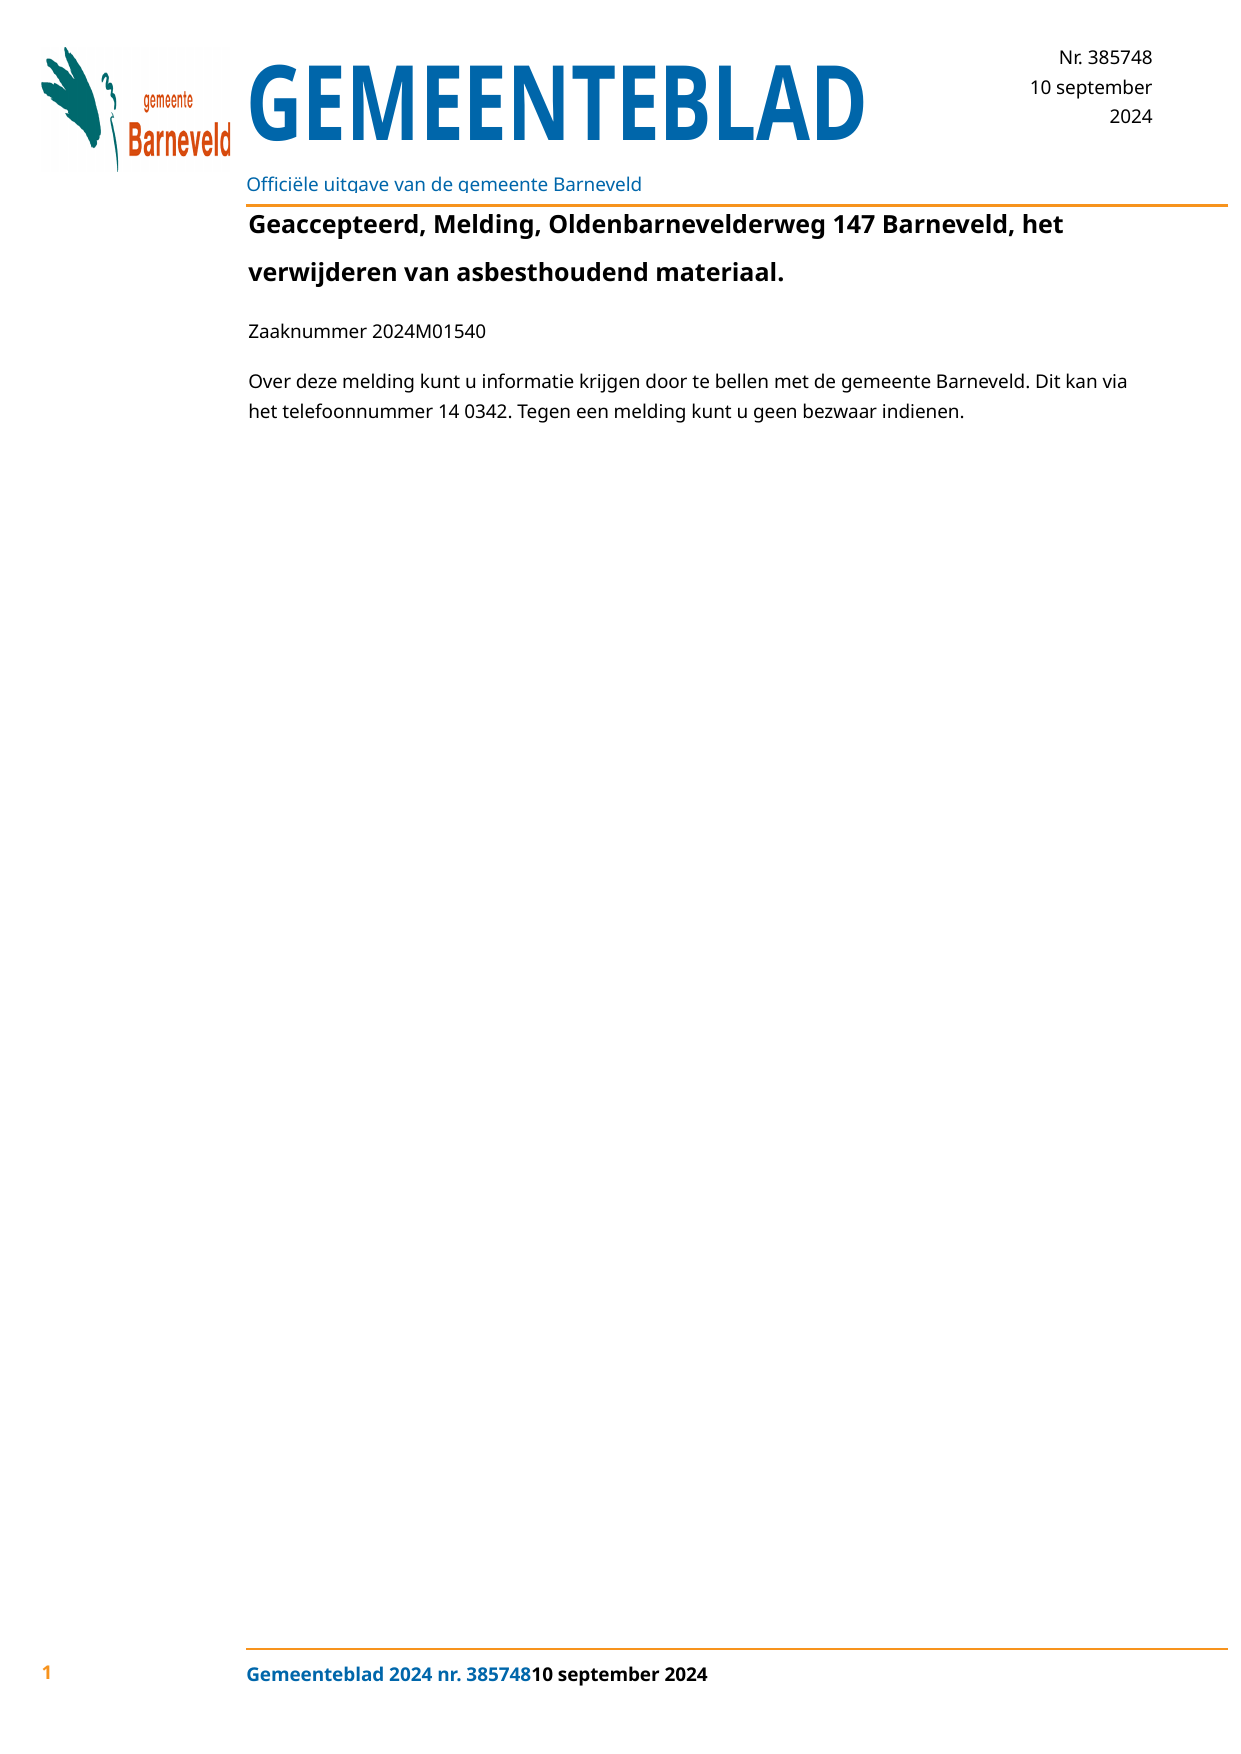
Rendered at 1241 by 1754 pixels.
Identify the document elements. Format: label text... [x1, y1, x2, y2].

text Geaccepteerd, Melding, Oldenbarnevelderweg 147 Barneveld, het verwijderen van asbesthoudend materiaal. [248, 207, 1152, 288]
picture [41, 47, 231, 172]
text Zaaknummer 2024M01540 [248, 318, 1152, 344]
text Over deze melding kunt u informatie krijgen door te bellen met de gemeente Barneveld. Dit kan via het telefoonnummer 14 0342. Tegen een melding kunt u geen bezwaar indienen. [248, 368, 1152, 424]
